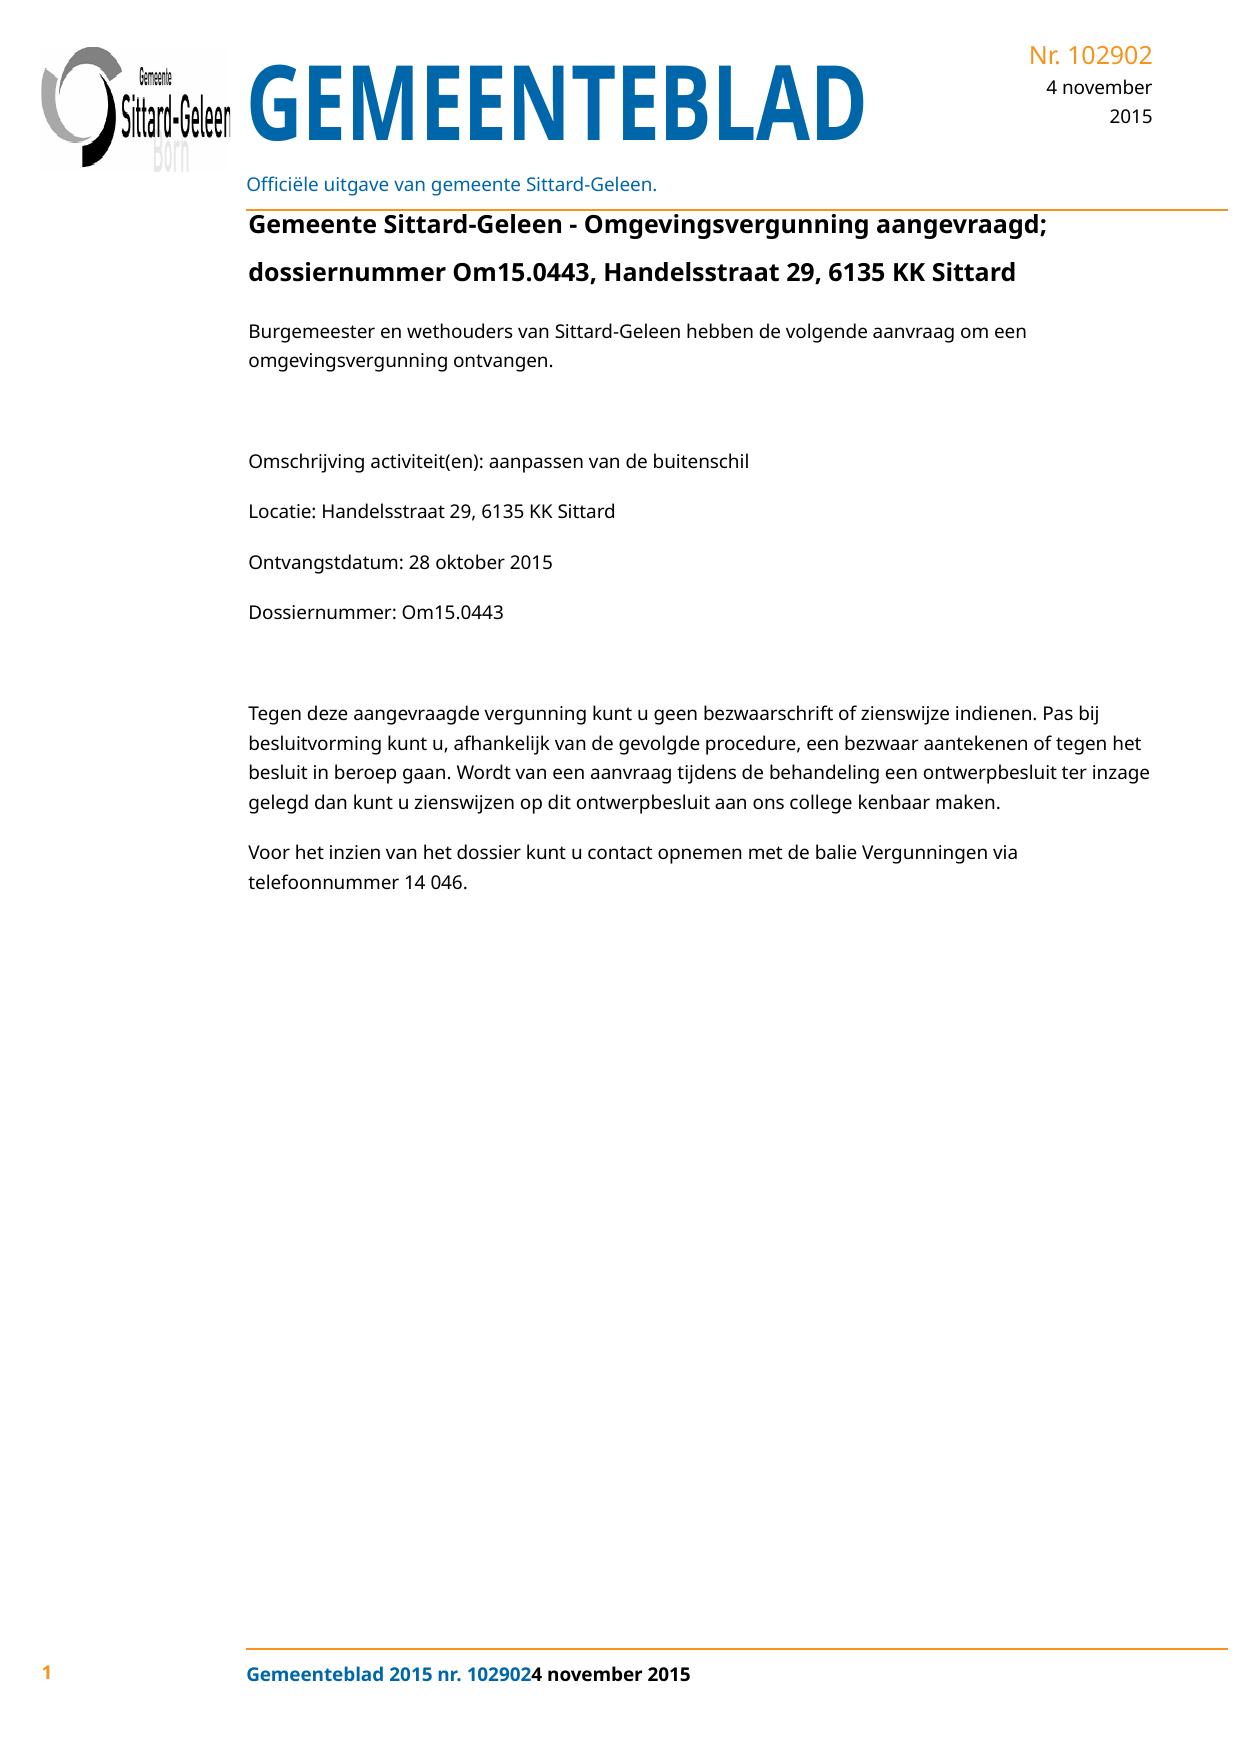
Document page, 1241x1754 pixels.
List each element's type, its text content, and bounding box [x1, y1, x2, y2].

text Locatie: Handelsstraat 29, 6135 KK Sittard [248, 499, 1152, 524]
picture [41, 47, 231, 172]
text Tegen deze aangevraagde vergunning kunt u geen bezwaarschrift of zienswijze indienen. Pas bij besluitvorming kunt u, afhankelijk van de gevolgde procedure, een bezwaar aantekenen of tegen het besluit in beroep gaan. Wordt van een aanvraag tijdens de behandeling een ontwerpbesluit ter inzage gelegd dan kunt u zienswijzen op dit ontwerpbesluit aan ons college kenbaar maken. [248, 700, 1152, 815]
text Ontvangstdatum: 28 oktober 2015 [248, 549, 1152, 575]
text Dossiernummer: Om15.0443 [248, 599, 1152, 625]
text Omschrijving activiteit(en): aanpassen van de buitenschil [248, 448, 1152, 474]
text Gemeente Sittard-Geleen - Omgevingsvergunning aangevraagd; dossiernummer Om15.0443, Handelsstraat 29, 6135 KK Sittard [248, 211, 1152, 288]
text Voor het inzien van het dossier kunt u contact opnemen met de balie Vergunningen via telefoonnummer 14 046. [248, 839, 1152, 895]
text Burgemeester en wethouders van Sittard-Geleen hebben de volgende aanvraag om een omgevingsvergunning ontvangen. [248, 318, 1152, 373]
